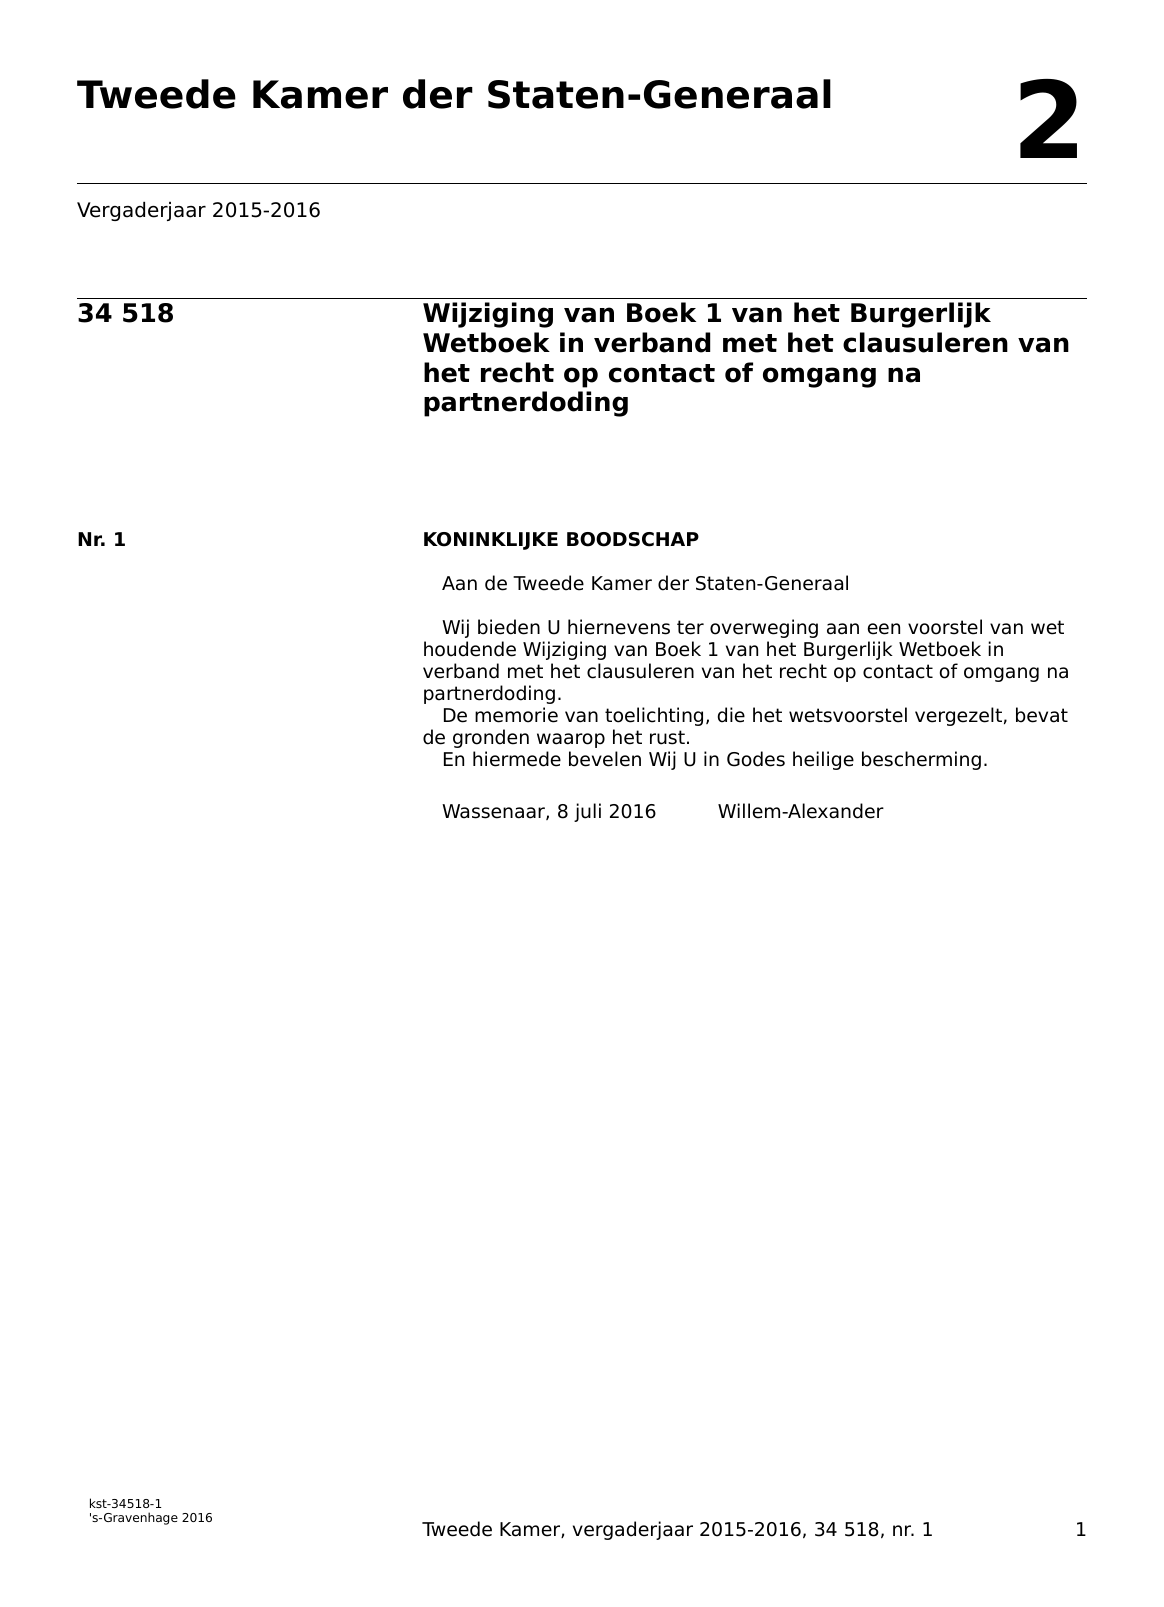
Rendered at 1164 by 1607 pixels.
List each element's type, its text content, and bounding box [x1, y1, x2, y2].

text De memorie van toelichting, die het wetsvoorstel vergezelt, bevat de gronden waarop het rust. [422, 705, 1087, 749]
table_cell Vergaderjaar 2015-2016 [77, 184, 1087, 298]
table_header Tweede Kamer der Staten-Generaal [77, 59, 886, 183]
subtitle Nr. 1 KONINKLIJKE BOODSCHAP [77, 529, 1087, 551]
text Wij bieden U hiernevens ter overweging aan een voorstel van wet houdende Wijziging van Boek 1 van het Burgerlijk Wetboek in verband met het clausuleren van het recht op contact of omgang na partnerdoding. [422, 617, 1087, 705]
text Wassenaar, 8 juli 2016 Willem-Alexander [422, 801, 1087, 823]
text 's-Gravenhage 2016 [88, 1511, 323, 1525]
text En hiermede bevelen Wij U in Godes heilige bescherming. [422, 749, 1087, 771]
table_header 2 [886, 59, 1087, 183]
text Aan de Tweede Kamer der Staten-Generaal [422, 573, 1087, 595]
subtitle 34 518 Wijziging van Boek 1 van het Burgerlijk Wetboek in verband met het clausuleren van het recht op contact of omgang na partnerdoding [77, 299, 1087, 418]
text kst-34518-1 [88, 1497, 323, 1511]
